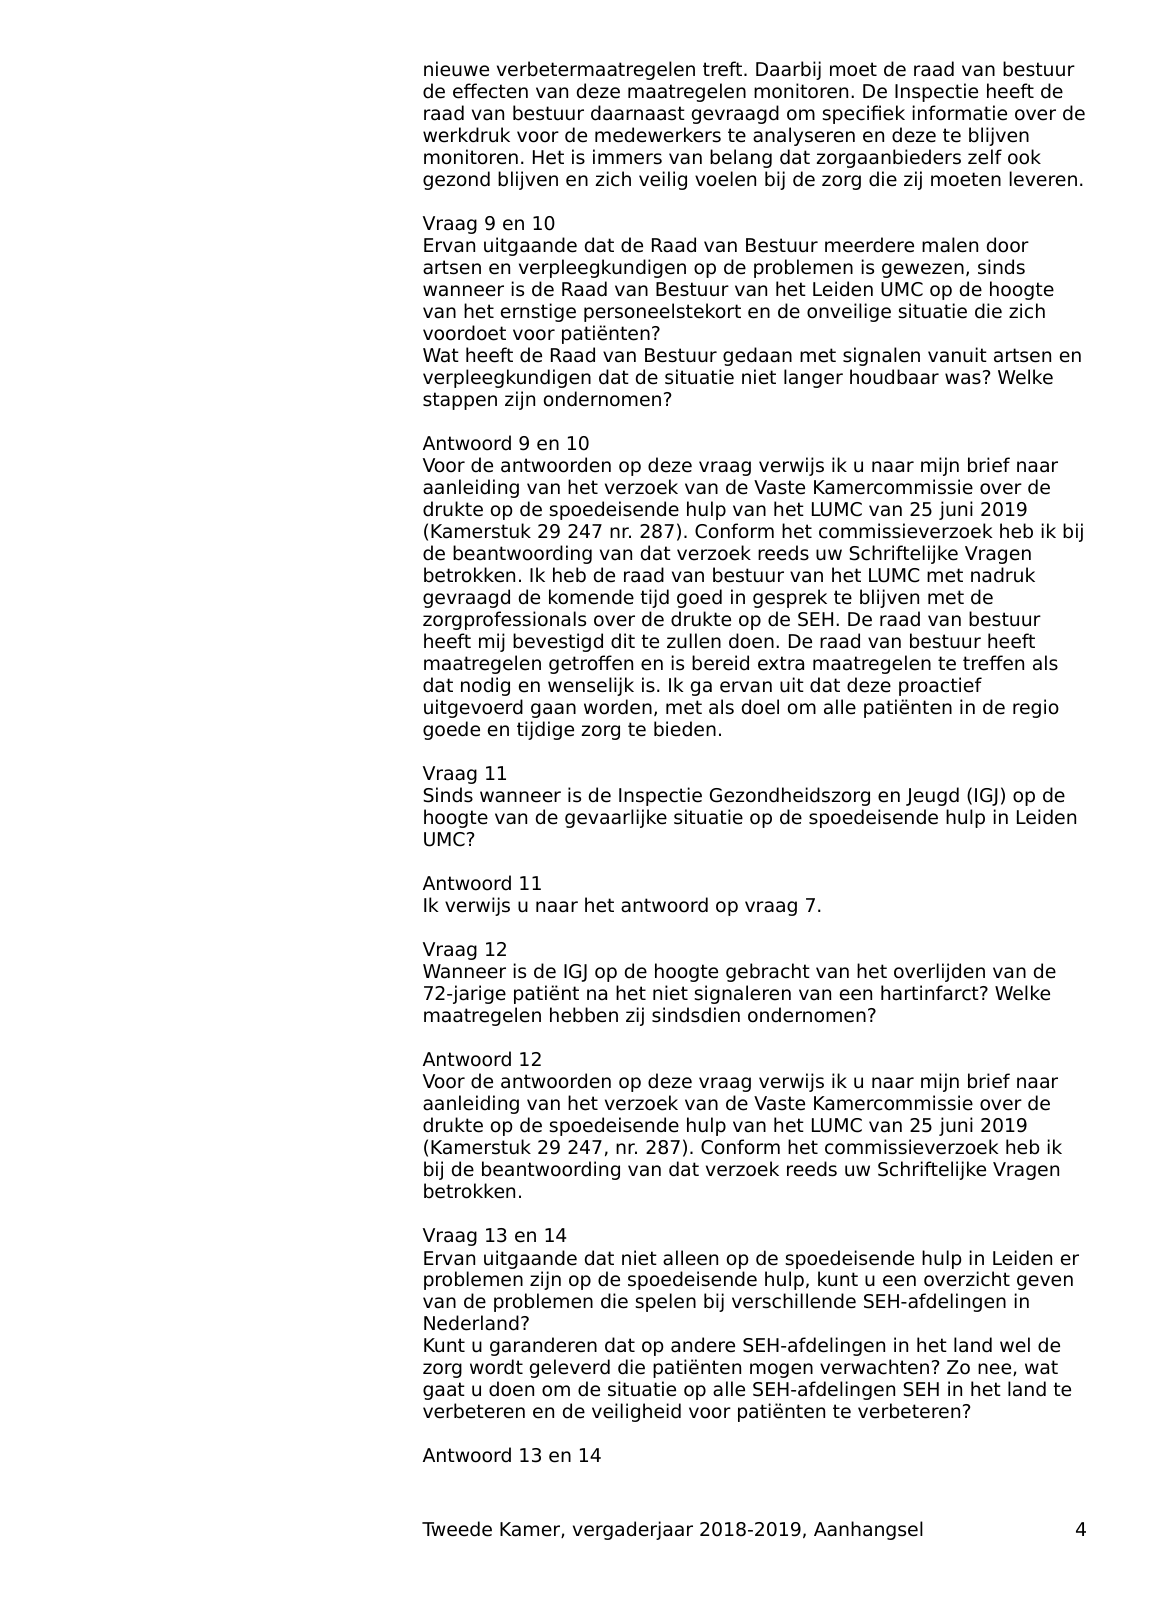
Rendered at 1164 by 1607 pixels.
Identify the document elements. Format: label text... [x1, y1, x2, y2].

text Ik verwijs u naar het antwoord op vraag 7. [422, 895, 1087, 917]
text Ervan uitgaande dat niet alleen op de spoedeisende hulp in Leiden er problemen zijn op de spoedeisende hulp, kunt u een overzicht geven van de problemen die spelen bij verschillende SEH-afdelingen in Nederland? [422, 1247, 1087, 1335]
text Sinds wanneer is de Inspectie Gezondheidszorg en Jeugd (IGJ) op de hoogte van de gevaarlijke situatie op de spoedeisende hulp in Leiden UMC? [422, 785, 1087, 851]
text nieuwe verbetermaatregelen treft. Daarbij moet de raad van bestuur de effecten van deze maatregelen monitoren. De Inspectie heeft de raad van bestuur daarnaast gevraagd om specifiek informatie over de werkdruk voor de medewerkers te analyseren en deze te blijven monitoren. Het is immers van belang dat zorgaanbieders zelf ook gezond blijven en zich veilig voelen bij de zorg die zij moeten leveren. [422, 59, 1087, 191]
text Voor de antwoorden op deze vraag verwijs ik u naar mijn brief naar aanleiding van het verzoek van de Vaste Kamercommissie over de drukte op de spoedeisende hulp van het LUMC van 25 juni 2019 (Kamerstuk 29 247, nr. 287). Conform het commissieverzoek heb ik bij de beantwoording van dat verzoek reeds uw Schriftelijke Vragen betrokken. [422, 1071, 1087, 1203]
text Vraag 12 [422, 939, 1087, 961]
text Wat heeft de Raad van Bestuur gedaan met signalen vanuit artsen en verpleegkundigen dat de situatie niet langer houdbaar was? Welke stappen zijn ondernomen? [422, 345, 1087, 411]
text Antwoord 9 en 10 [422, 433, 1087, 455]
text Vraag 9 en 10 [422, 213, 1087, 235]
text Antwoord 12 [422, 1049, 1087, 1071]
text Ervan uitgaande dat de Raad van Bestuur meerdere malen door artsen en verpleegkundigen op de problemen is gewezen, sinds wanneer is de Raad van Bestuur van het Leiden UMC op de hoogte van het ernstige personeelstekort en de onveilige situatie die zich voordoet voor patiënten? [422, 235, 1087, 345]
text Kunt u garanderen dat op andere SEH-afdelingen in het land wel de zorg wordt geleverd die patiënten mogen verwachten? Zo nee, wat gaat u doen om de situatie op alle SEH-afdelingen SEH in het land te verbeteren en de veiligheid voor patiënten te verbeteren? [422, 1335, 1087, 1423]
text Wanneer is de IGJ op de hoogte gebracht van het overlijden van de 72-jarige patiënt na het niet signaleren van een hartinfarct? Welke maatregelen hebben zij sindsdien ondernomen? [422, 961, 1087, 1027]
text Antwoord 11 [422, 873, 1087, 895]
text Voor de antwoorden op deze vraag verwijs ik u naar mijn brief naar aanleiding van het verzoek van de Vaste Kamercommissie over de drukte op de spoedeisende hulp van het LUMC van 25 juni 2019 (Kamerstuk 29 247 nr. 287). Conform het commissieverzoek heb ik bij de beantwoording van dat verzoek reeds uw Schriftelijke Vragen betrokken. Ik heb de raad van bestuur van het LUMC met nadruk gevraagd de komende tijd goed in gesprek te blijven met de zorgprofessionals over de drukte op de SEH. De raad van bestuur heeft mij bevestigd dit te zullen doen. De raad van bestuur heeft maatregelen getroffen en is bereid extra maatregelen te treffen als dat nodig en wenselijk is. Ik ga ervan uit dat deze proactief uitgevoerd gaan worden, met als doel om alle patiënten in de regio goede en tijdige zorg te bieden. [422, 455, 1087, 741]
text Vraag 13 en 14 [422, 1225, 1087, 1247]
text Antwoord 13 en 14 [422, 1445, 1087, 1467]
text Vraag 11 [422, 763, 1087, 785]
